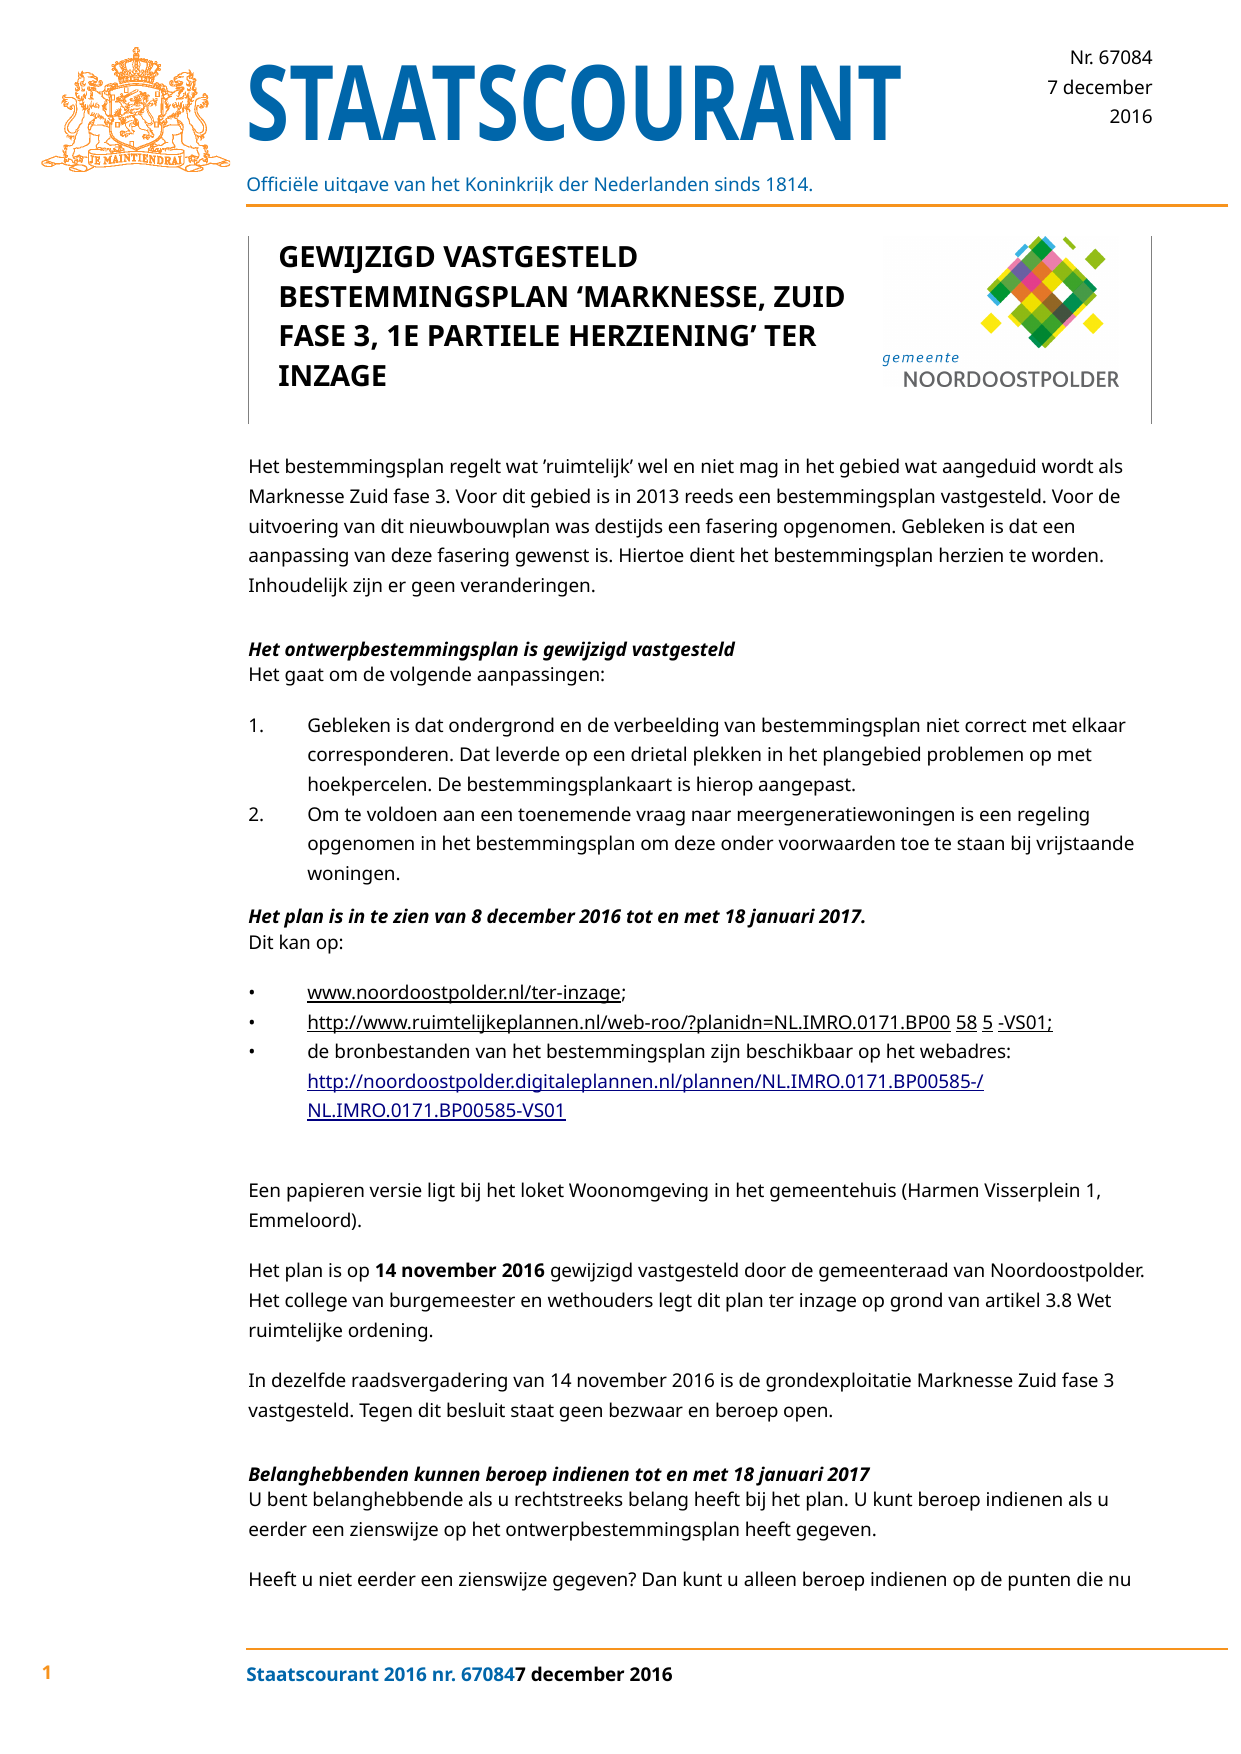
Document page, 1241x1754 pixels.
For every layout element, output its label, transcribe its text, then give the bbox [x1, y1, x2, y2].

table_header [850, 236, 1151, 424]
picture [41, 47, 231, 172]
text Een papieren versie ligt bij het loket Woonomgeving in het gemeentehuis (Harmen Visserplein 1, Emmeloord). [248, 1178, 1152, 1233]
text Dit kan op: [248, 929, 1152, 954]
list www.noordoostpolder.nl/ter-inzage; [248, 979, 1152, 1005]
text Het ontwerpbestemmingsplan is gewijzigd vastgesteld [248, 636, 1152, 662]
picture [882, 236, 1119, 387]
text In dezelfde raadsvergadering van 14 november 2016 is de grondexploitatie Marknesse Zuid fase 3 vastgesteld. Tegen dit besluit staat geen bezwaar en beroep open. [248, 1367, 1152, 1422]
list http://www.ruimtelijkeplannen.nl/web-roo/?planidn=NL.IMRO.0171.BP00 58 5 -VS01; [248, 1009, 1152, 1034]
list Om te voldoen aan een toenemende vraag naar meergeneratiewoningen is een regeling opgenomen in het bestemmingsplan om deze onder voorwaarden toe te staan bij vrijstaande woningen. [248, 801, 1152, 886]
text Het plan is op 14 november 2016 gewijzigd vastgesteld door de gemeenteraad van Noordoostpolder. Het college van burgemeester en wethouders legt dit plan ter inzage op grond van artikel 3.8 Wet ruimtelijke ordening. [248, 1258, 1152, 1342]
list de bronbestanden van het bestemmingsplan zijn beschikbaar op het webadres: http://noordoostpolder.digitaleplannen.nl/plannen/NL.IMRO.0171.BP00585-/NL.IMRO.0171.BP00585-VS01 [248, 1038, 1152, 1123]
text Heeft u niet eerder een zienswijze gegeven? Dan kunt u alleen beroep indienen op de punten die nu [248, 1566, 1152, 1592]
text Het plan is in te zien van 8 december 2016 tot en met 18 januari 2017. [248, 903, 1152, 929]
table_header GEWIJZIGD VASTGESTELD BESTEMMINGSPLAN ‘MARKNESSE, ZUID FASE 3, 1E PARTIELE HERZIENING’ TER INZAGE [249, 236, 850, 424]
text U bent belanghebbende als u rechtstreeks belang heeft bij het plan. U kunt beroep indienen als u eerder een zienswijze op het ontwerpbestemmingsplan heeft gegeven. [248, 1486, 1152, 1542]
text Het bestemmingsplan regelt wat ’ruimtelijk’ wel en niet mag in het gebied wat aangeduid wordt als Marknesse Zuid fase 3. Voor dit gebied is in 2013 reeds een bestemmingsplan vastgesteld. Voor de uitvoering van dit nieuwbouwplan was destijds een fasering opgenomen. Gebleken is dat een aanpassing van deze fasering gewenst is. Hiertoe dient het bestemmingsplan herzien te worden. Inhoudelijk zijn er geen veranderingen. [248, 454, 1152, 598]
text Belanghebbenden kunnen beroep indienen tot en met 18 januari 2017 [248, 1461, 1152, 1486]
list Gebleken is dat ondergrond en de verbeelding van bestemmingsplan niet correct met elkaar corresponderen. Dat leverde op een drietal plekken in het plangebied problemen op met hoekpercelen. De bestemmingsplankaart is hierop aangepast. [248, 712, 1152, 797]
text Het gaat om de volgende aanpassingen: [248, 662, 1152, 687]
